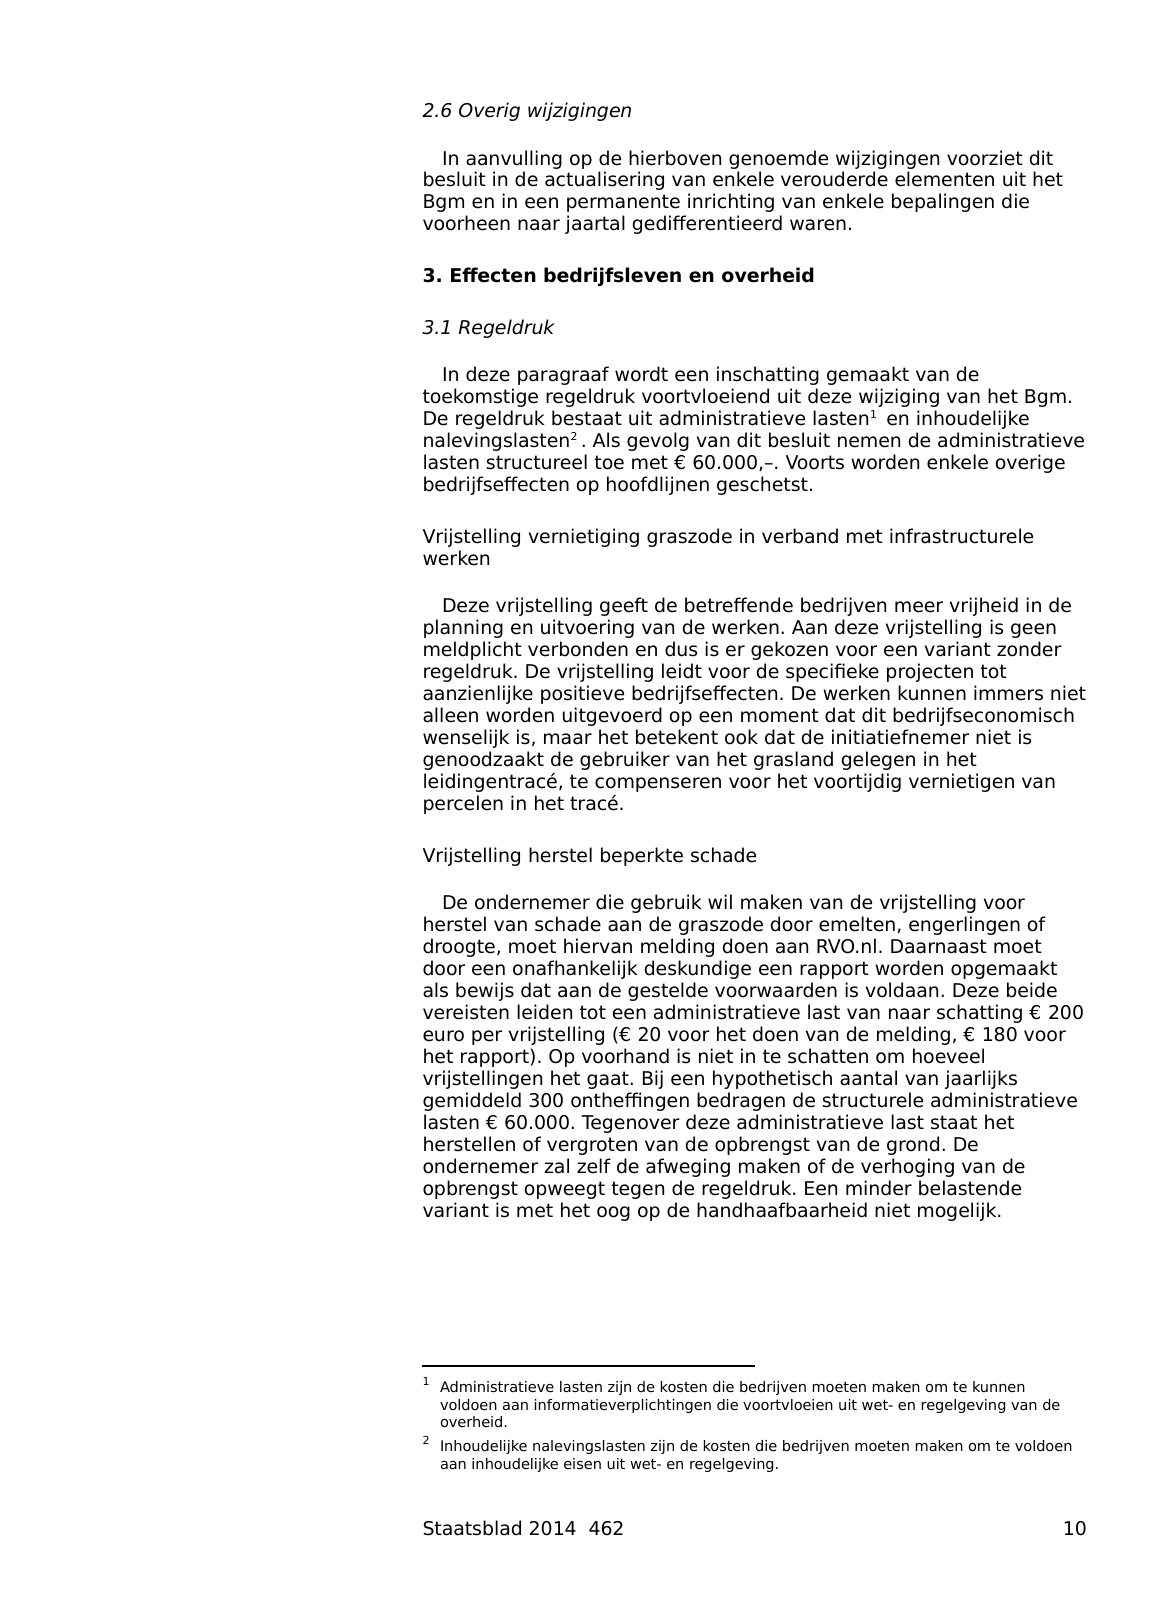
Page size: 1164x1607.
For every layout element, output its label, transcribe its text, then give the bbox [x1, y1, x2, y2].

text Deze vrijstelling geeft de betreffende bedrijven meer vrijheid in de planning en uitvoering van de werken. Aan deze vrijstelling is geen meldplicht verbonden en dus is er gekozen voor een variant zonder regeldruk. De vrijstelling leidt voor de specifieke projecten tot aanzienlijke positieve bedrijfseffecten. De werken kunnen immers niet alleen worden uitgevoerd op een moment dat dit bedrijfseconomisch wenselijk is, maar het betekent ook dat de initiatiefnemer niet is genoodzaakt de gebruiker van het grasland gelegen in het leidingentracé, te compenseren voor het voortijdig vernietigen van percelen in het tracé. [422, 595, 1087, 815]
subtitle Vrijstelling vernietiging graszode in verband met infrastructurele werken [422, 526, 1087, 570]
subtitle 3. Effecten bedrijfsleven en overheid [422, 265, 1087, 287]
text De ondernemer die gebruik wil maken van de vrijstelling voor herstel van schade aan de graszode door emelten, engerlingen of droogte, moet hiervan melding doen aan RVO.nl. Daarnaast moet door een onafhankelijk deskundige een rapport worden opgemaakt als bewijs dat aan de gestelde voorwaarden is voldaan. Deze beide vereisten leiden tot een administratieve last van naar schatting € 200 euro per vrijstelling (€ 20 voor het doen van de melding, € 180 voor het rapport). Op voorhand is niet in te schatten om hoeveel vrijstellingen het gaat. Bij een hypothetisch aantal van jaarlijks gemiddeld 300 ontheffingen bedragen de structurele administratieve lasten € 60.000. Tegenover deze administratieve last staat het herstellen of vergroten van de opbrengst van de grond. De ondernemer zal zelf de afweging maken of de verhoging van de opbrengst opweegt tegen de regeldruk. Een minder belastende variant is met het oog op de handhaafbaarheid niet mogelijk. [422, 892, 1087, 1222]
subtitle Vrijstelling herstel beperkte schade [422, 845, 1087, 867]
text Inhoudelijke nalevingslasten zijn de kosten die bedrijven moeten maken om te voldoen aan inhoudelijke eisen uit wet- en regelgeving. [422, 1434, 1087, 1473]
text Administratieve lasten zijn de kosten die bedrijven moeten maken om te kunnen voldoen aan informatieverplichtingen die voortvloeien uit wet- en regelgeving van de overheid. [422, 1375, 1087, 1431]
text In aanvulling op de hierboven genoemde wijzigingen voorziet dit besluit in de actualisering van enkele verouderde elementen uit het Bgm en in een permanente inrichting van enkele bepalingen die voorheen naar jaartal gedifferentieerd waren. [422, 147, 1087, 235]
subtitle 3.1 Regeldruk [422, 317, 1087, 339]
text In deze paragraaf wordt een inschatting gemaakt van de toekomstige regeldruk voortvloeiend uit deze wijziging van het Bgm. De regeldruk bestaat uit administratieve lasten en inhoudelijke nalevingslasten. Als gevolg van dit besluit nemen de administratieve lasten structureel toe met € 60.000,–. Voorts worden enkele overige bedrijfseffecten op hoofdlijnen geschetst. [422, 364, 1087, 496]
subtitle 2.6 Overig wijzigingen [422, 100, 1087, 122]
